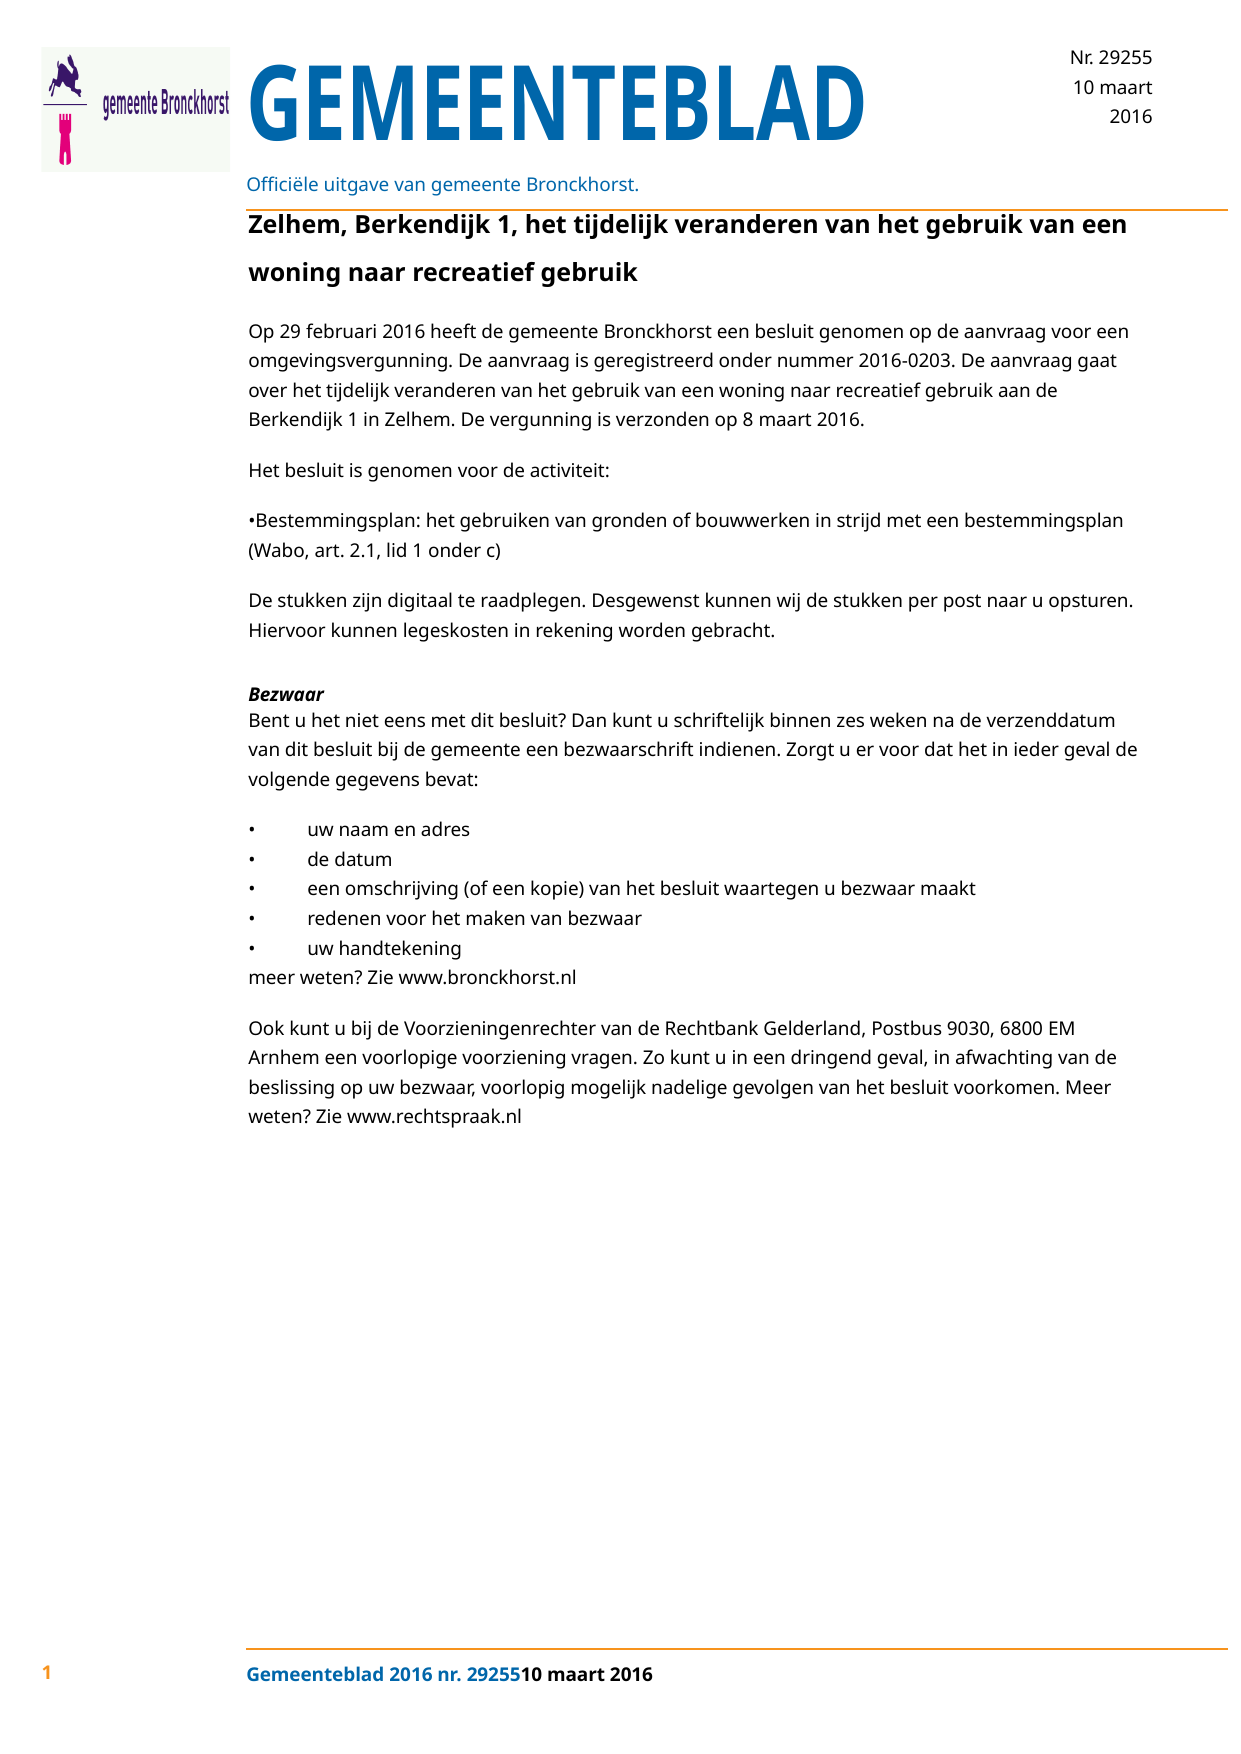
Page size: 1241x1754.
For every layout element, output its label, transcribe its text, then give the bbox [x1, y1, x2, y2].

text meer weten? Zie www.bronckhorst.nl [248, 964, 1152, 990]
list een omschrijving (of een kopie) van het besluit waartegen u bezwaar maakt [248, 876, 1152, 901]
text Op 29 februari 2016 heeft de gemeente Bronckhorst een besluit genomen op de aanvraag voor een omgevingsvergunning. De aanvraag is geregistreerd onder nummer 2016-0203. De aanvraag gaat over het tijdelijk veranderen van het gebruik van een woning naar recreatief gebruik aan de Berkendijk 1 in Zelhem. De vergunning is verzonden op 8 maart 2016. [248, 318, 1152, 432]
list de datum [248, 846, 1152, 872]
text •Bestemmingsplan: het gebruiken van gronden of bouwwerken in strijd met een bestemmingsplan (Wabo, art. 2.1, lid 1 onder c) [248, 507, 1152, 563]
text Ook kunt u bij de Voorzieningenrechter van de Rechtbank Gelderland, Postbus 9030, 6800 EM Arnhem een voorlopige voorziening vragen. Zo kunt u in een dringend geval, in afwachting van de beslissing op uw bezwaar, voorlopig mogelijk nadelige gevolgen van het besluit voorkomen. Meer weten? Zie www.rechtspraak.nl [248, 1015, 1152, 1129]
text Zelhem, Berkendijk 1, het tijdelijk veranderen van het gebruik van een woning naar recreatief gebruik [248, 211, 1152, 288]
picture [41, 47, 231, 172]
text Bezwaar [248, 681, 1152, 707]
list uw handtekening [248, 935, 1152, 960]
list redenen voor het maken van bezwaar [248, 905, 1152, 931]
text Het besluit is genomen voor de activiteit: [248, 457, 1152, 483]
text Bent u het niet eens met dit besluit? Dan kunt u schriftelijk binnen zes weken na de verzenddatum van dit besluit bij de gemeente een bezwaarschrift indienen. Zorgt u er voor dat het in ieder geval de volgende gegevens bevat: [248, 707, 1152, 792]
list uw naam en adres [248, 816, 1152, 842]
text De stukken zijn digitaal te raadplegen. Desgewenst kunnen wij de stukken per post naar u opsturen. Hiervoor kunnen legeskosten in rekening worden gebracht. [248, 587, 1152, 643]
